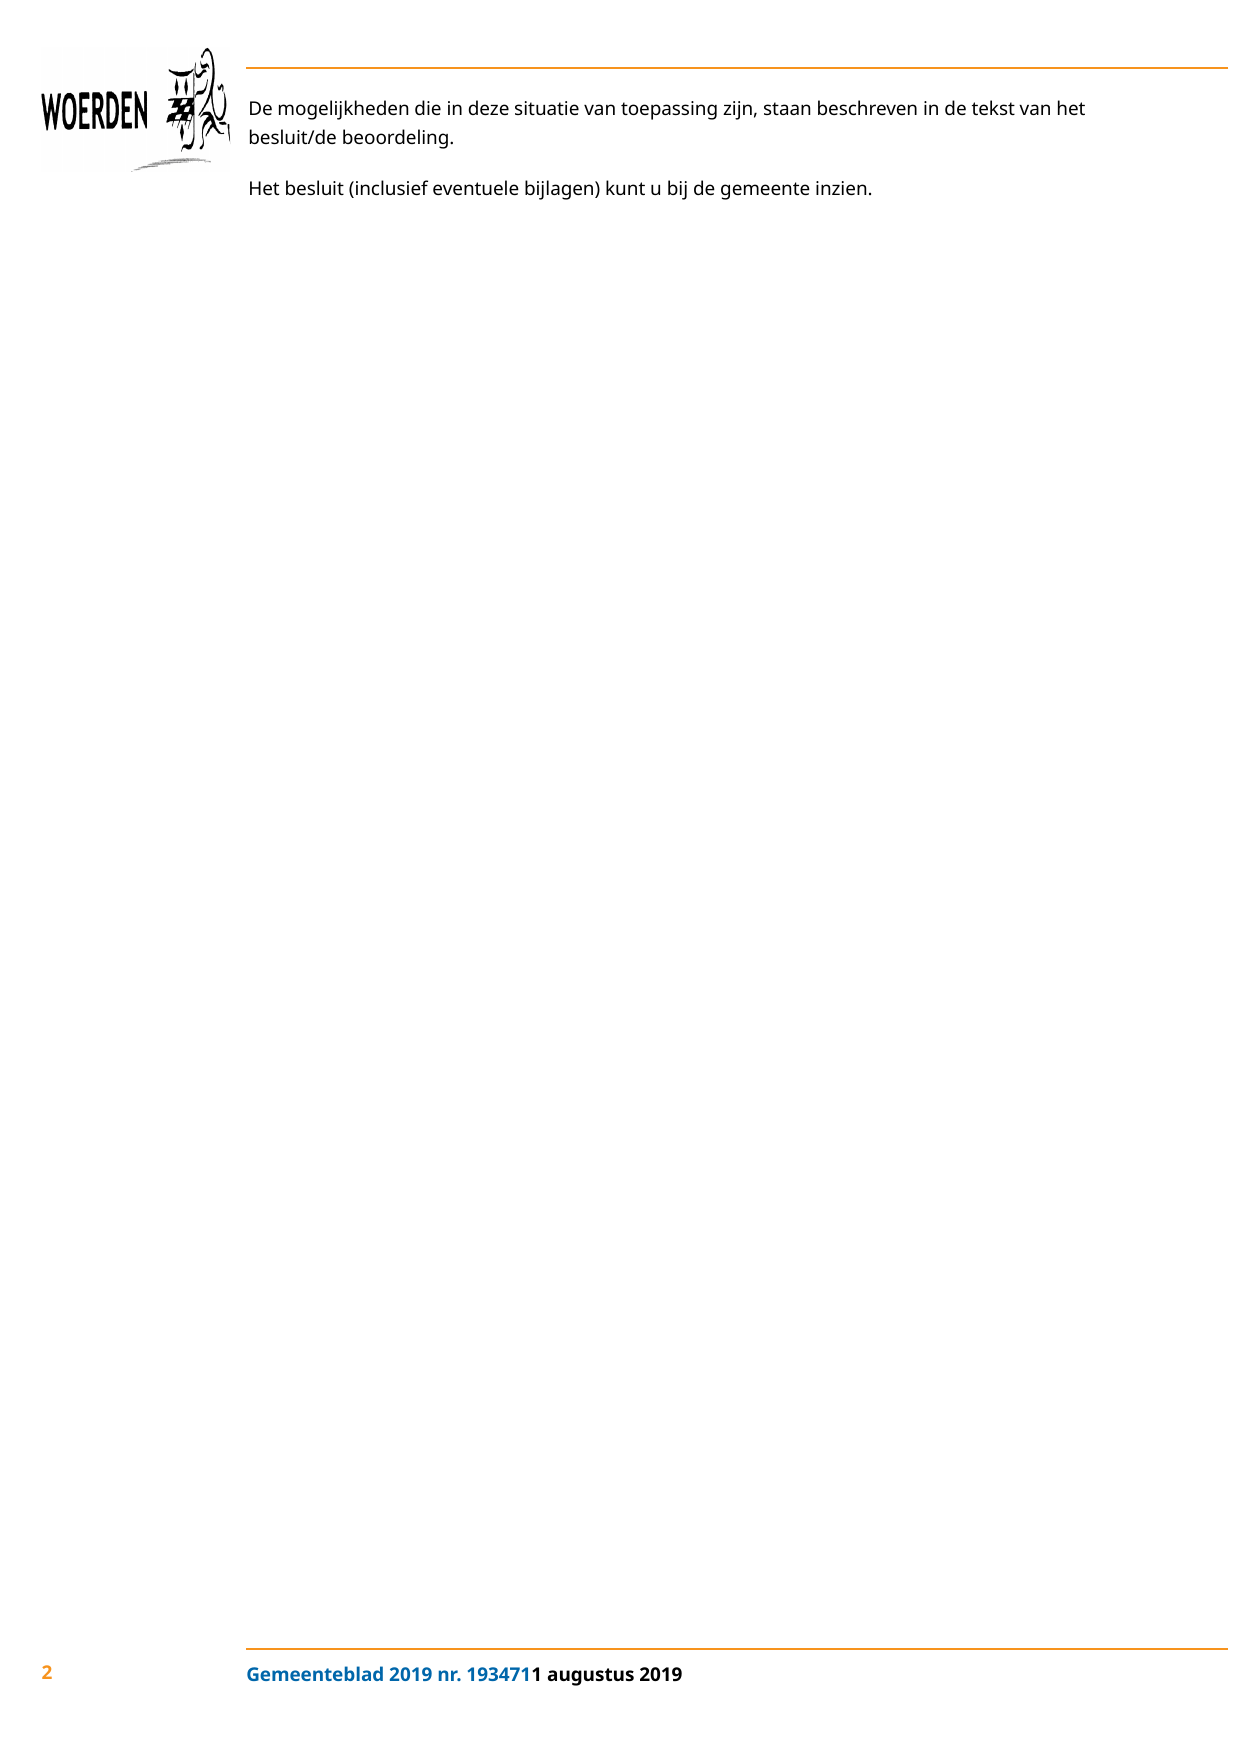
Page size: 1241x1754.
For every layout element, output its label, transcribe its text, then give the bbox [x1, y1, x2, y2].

text De mogelijkheden die in deze situatie van toepassing zijn, staan beschreven in de tekst van het besluit/de beoordeling. [248, 95, 1152, 150]
picture [41, 47, 231, 172]
text Het besluit (inclusief eventuele bijlagen) kunt u bij de gemeente inzien. [248, 175, 1152, 201]
